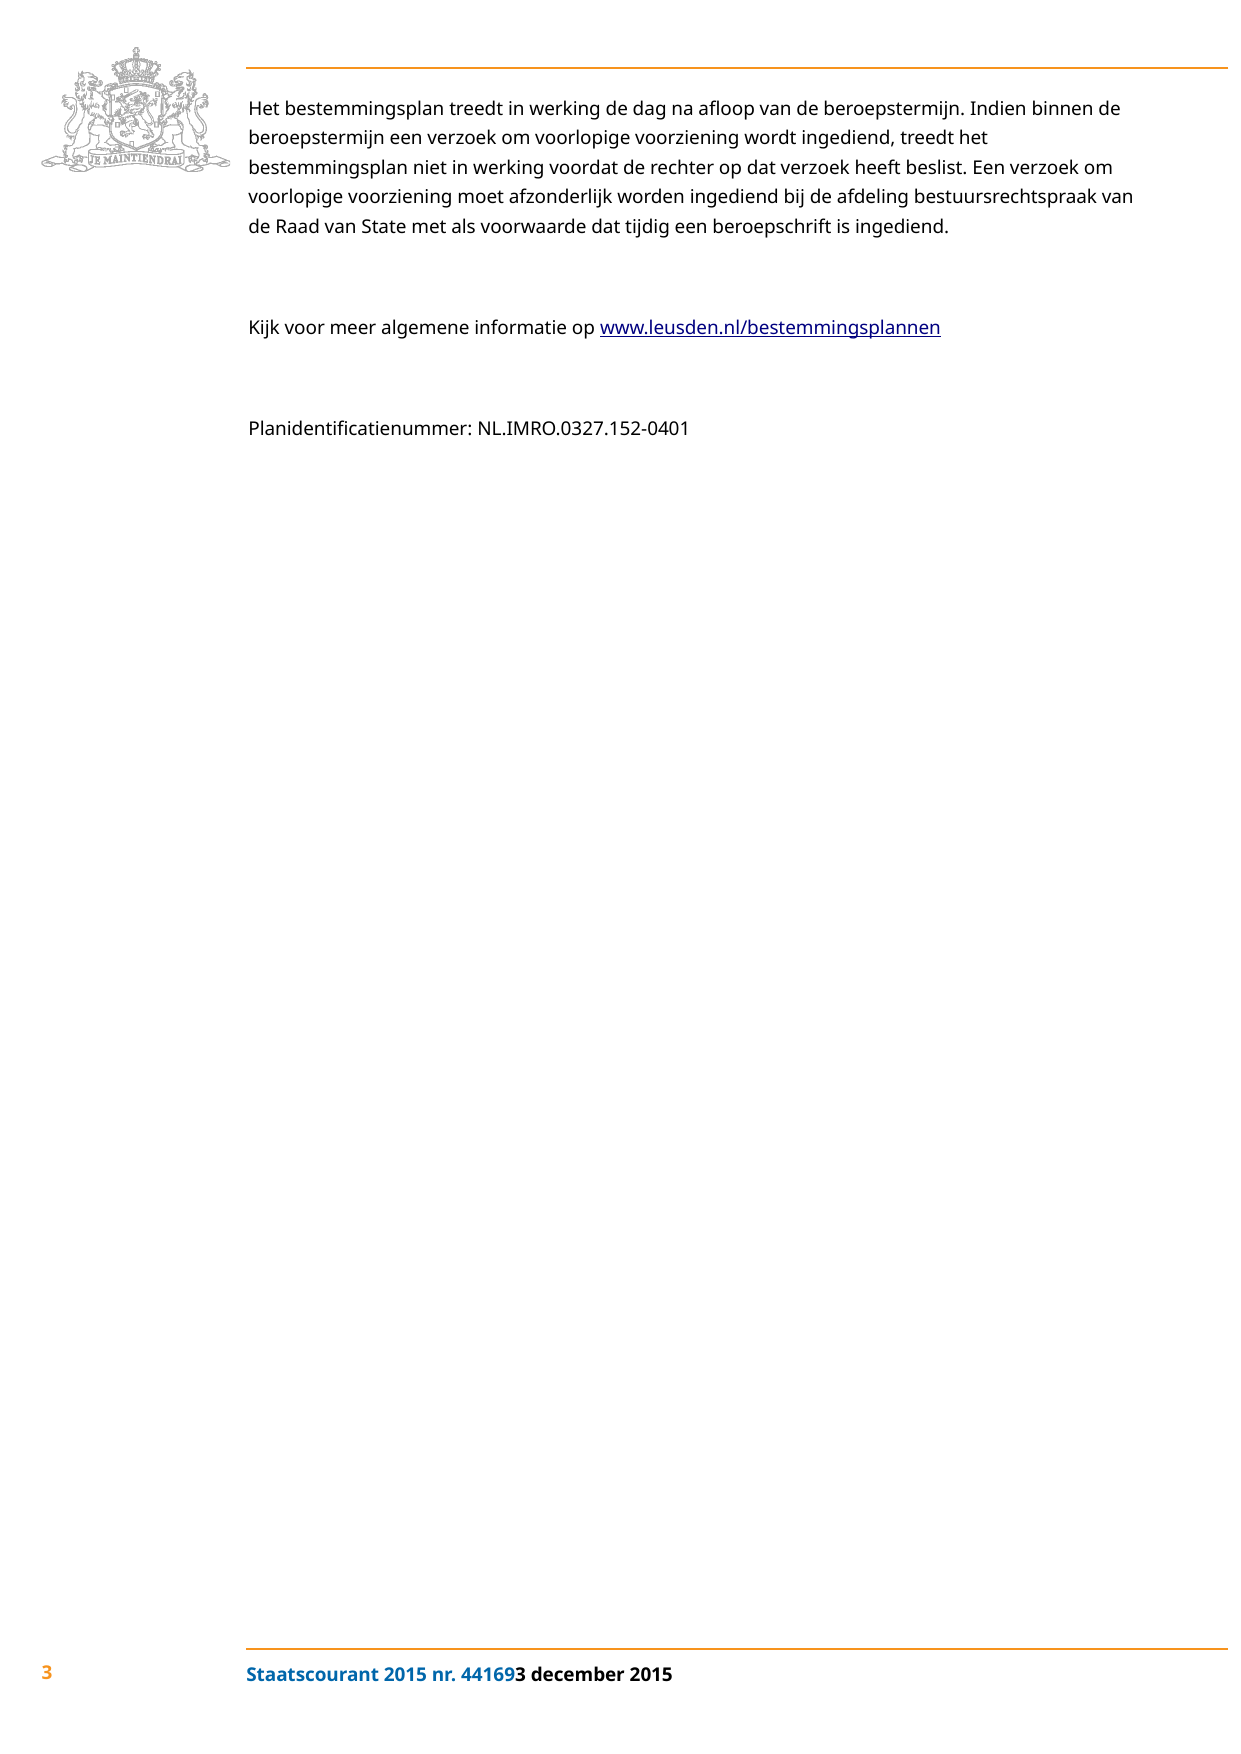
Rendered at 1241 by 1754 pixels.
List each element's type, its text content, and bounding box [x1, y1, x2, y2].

text Planidentificatienummer: NL.IMRO.0327.152-0401 [248, 415, 1152, 441]
text Het bestemmingsplan treedt in werking de dag na afloop van de beroepstermijn. Indien binnen de beroepstermijn een verzoek om voorlopige voorziening wordt ingediend, treedt het bestemmingsplan niet in werking voordat de rechter op dat verzoek heeft beslist. Een verzoek om voorlopige voorziening moet afzonderlijk worden ingediend bij de afdeling bestuursrechtspraak van de Raad van State met als voorwaarde dat tijdig een beroepschrift is ingediend. [248, 95, 1152, 239]
text Kijk voor meer algemene informatie op www.leusden.nl/bestemmingsplannen [248, 314, 1152, 340]
picture [41, 47, 231, 172]
